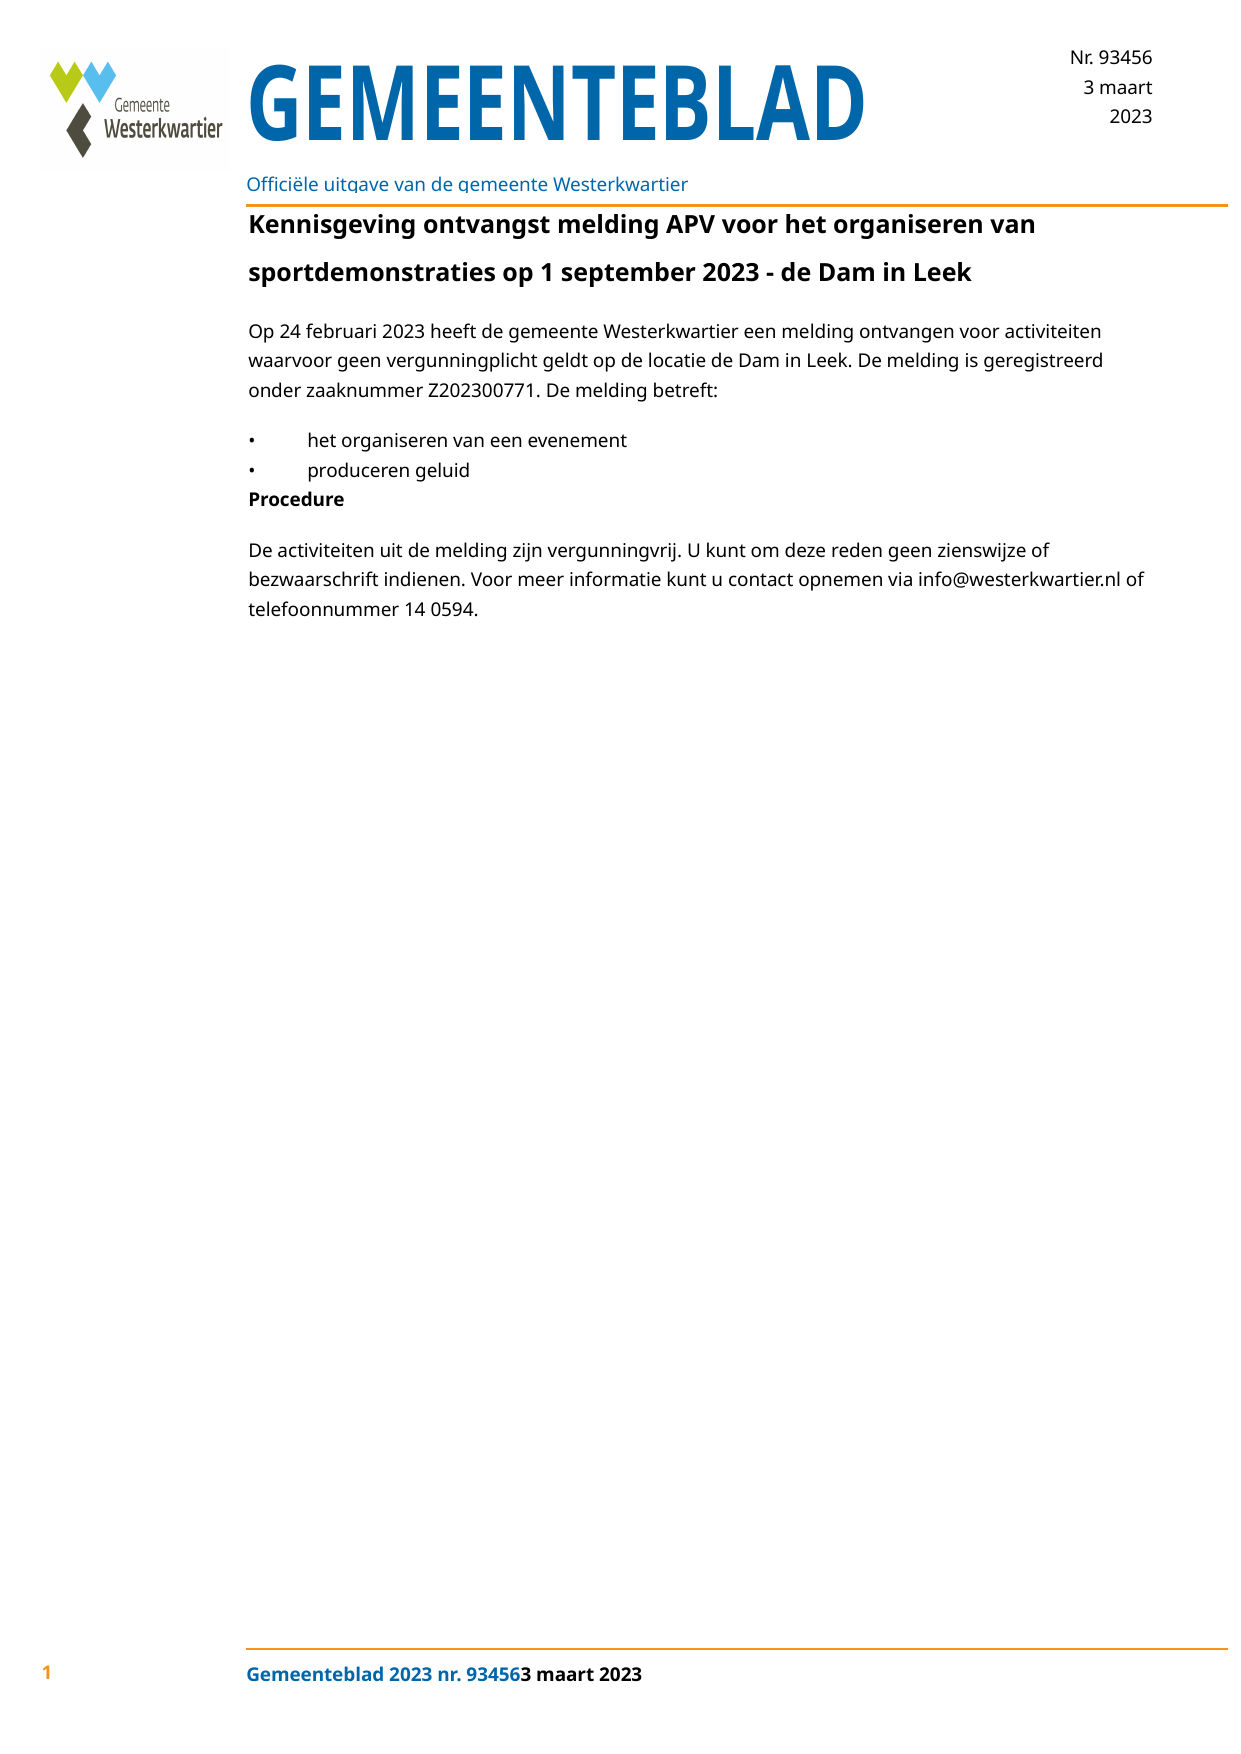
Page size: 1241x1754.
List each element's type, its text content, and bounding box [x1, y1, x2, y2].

picture [41, 47, 231, 172]
text Op 24 februari 2023 heeft de gemeente Westerkwartier een melding ontvangen voor activiteiten waarvoor geen vergunningplicht geldt op de locatie de Dam in Leek. De melding is geregistreerd onder zaaknummer Z202300771. De melding betreft: [248, 318, 1152, 403]
list het organiseren van een evenement [248, 427, 1152, 453]
text Kennisgeving ontvangst melding APV voor het organiseren van sportdemonstraties op 1 september 2023 - de Dam in Leek [248, 207, 1152, 288]
text Procedure [248, 487, 1152, 512]
text De activiteiten uit de melding zijn vergunningvrij. U kunt om deze reden geen zienswijze of bezwaarschrift indienen. Voor meer informatie kunt u contact opnemen via info@westerkwartier.nl of telefoonnummer 14 0594. [248, 537, 1152, 622]
list produceren geluid [248, 457, 1152, 483]
